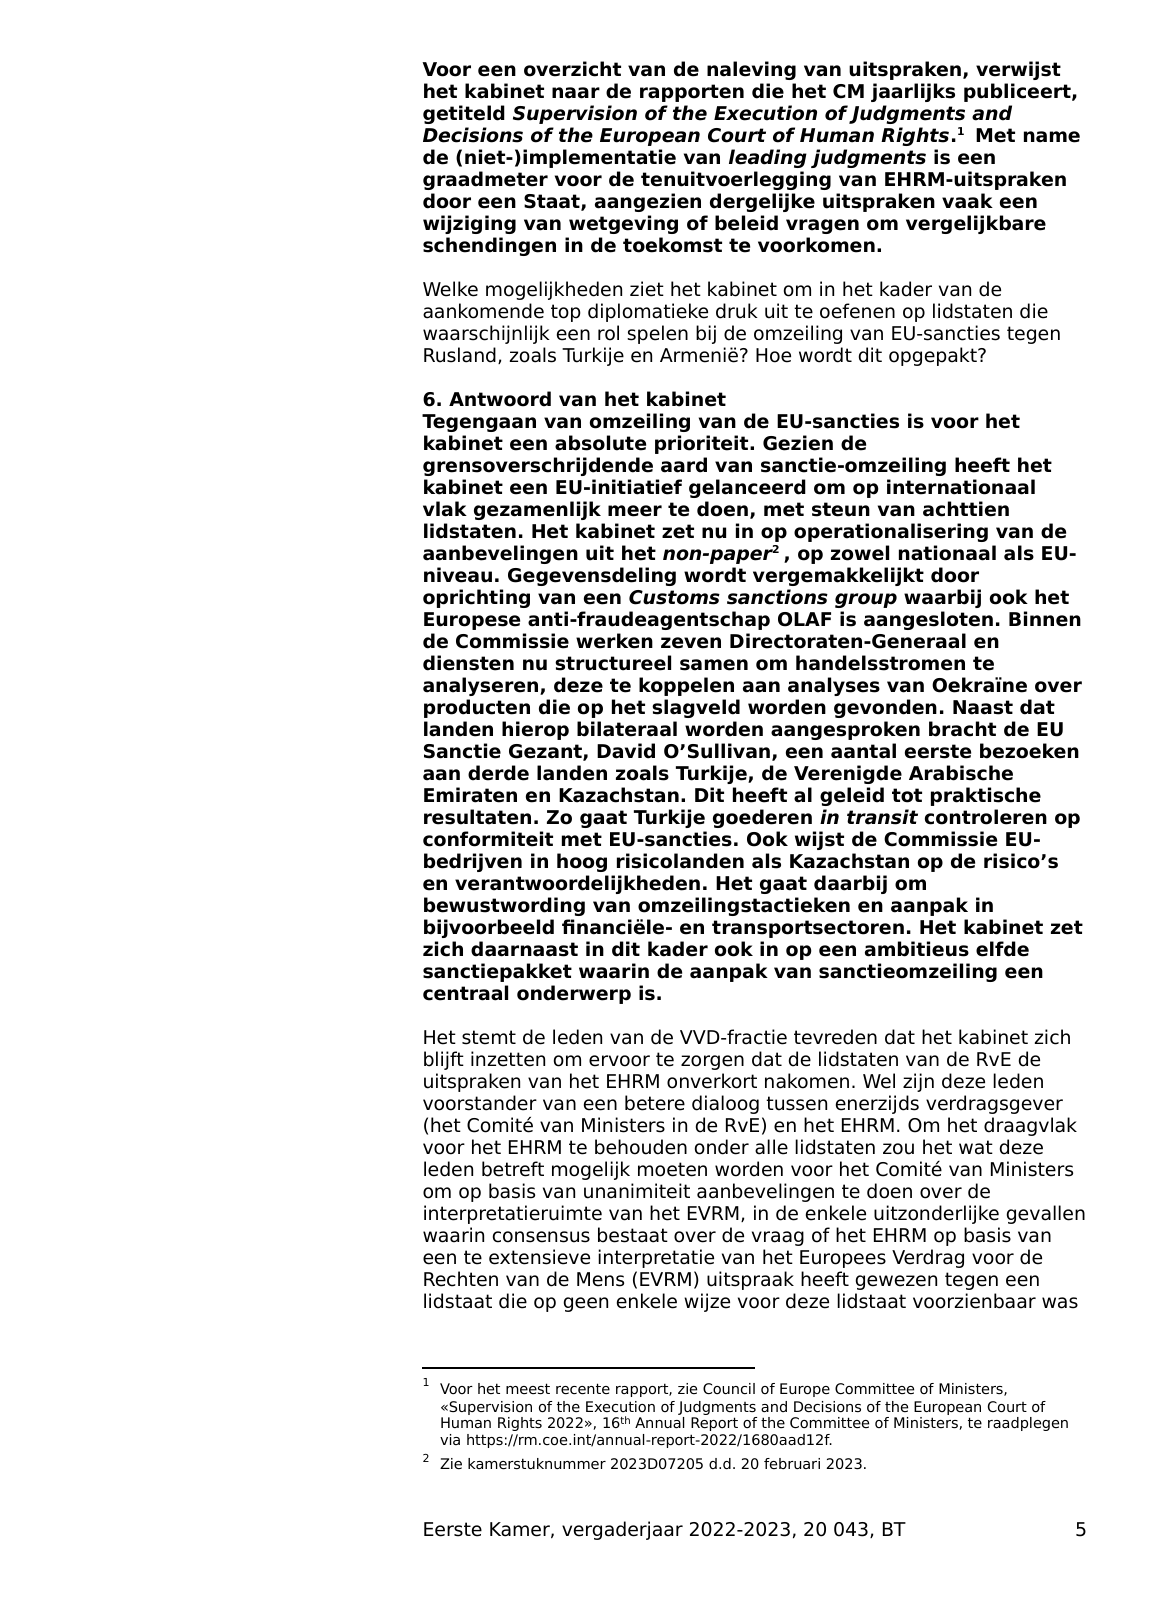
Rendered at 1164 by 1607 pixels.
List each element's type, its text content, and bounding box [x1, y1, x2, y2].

text Welke mogelijkheden ziet het kabinet om in het kader van de aankomende top diplomatieke druk uit te oefenen op lidstaten die waarschijnlijk een rol spelen bij de omzeiling van EU-sancties tegen Rusland, zoals Turkije en Armenië? Hoe wordt dit opgepakt? [422, 279, 1087, 367]
text 6. Antwoord van het kabinet [422, 389, 1087, 411]
text Tegengaan van omzeiling van de EU-sancties is voor het kabinet een absolute prioriteit. Gezien de grensoverschrijdende aard van sanctie-omzeiling heeft het kabinet een EU-initiatief gelanceerd om op internationaal vlak gezamenlijk meer te doen, met steun van achttien lidstaten. Het kabinet zet nu in op operationalisering van de aanbevelingen uit het non-paper, op zowel nationaal als EU-niveau. Gegevensdeling wordt vergemakkelijkt door oprichting van een Customs sanctions group waarbij ook het Europese anti-fraudeagentschap OLAF is aangesloten. Binnen de Commissie werken zeven Directoraten-Generaal en diensten nu structureel samen om handelsstromen te analyseren, deze te koppelen aan analyses van Oekraïne over producten die op het slagveld worden gevonden. Naast dat landen hierop bilateraal worden aangesproken bracht de EU Sanctie Gezant, David O’Sullivan, een aantal eerste bezoeken aan derde landen zoals Turkije, de Verenigde Arabische Emiraten en Kazachstan. Dit heeft al geleid tot praktische resultaten. Zo gaat Turkije goederen in transit controleren op conformiteit met EU-sancties. Ook wijst de Commissie EU-bedrijven in hoog risicolanden als Kazachstan op de risico’s en verantwoordelijkheden. Het gaat daarbij om bewustwording van omzeilingstactieken en aanpak in bijvoorbeeld financiële- en transportsectoren. Het kabinet zet zich daarnaast in dit kader ook in op een ambitieus elfde sanctiepakket waarin de aanpak van sanctieomzeiling een centraal onderwerp is. [422, 411, 1087, 1004]
text Zie kamerstuknummer 2023D07205 d.d. 20 februari 2023. [422, 1452, 1087, 1474]
text Voor een overzicht van de naleving van uitspraken, verwijst het kabinet naar de rapporten die het CM jaarlijks publiceert, getiteld Supervision of the Execution of Judgments and Decisions of the European Court of Human Rights. Met name de (niet-)implementatie van leading judgments is een graadmeter voor de tenuitvoerlegging van EHRM-uitspraken door een Staat, aangezien dergelijke uitspraken vaak een wijziging van wetgeving of beleid vragen om vergelijkbare schendingen in de toekomst te voorkomen. [422, 59, 1087, 257]
text Het stemt de leden van de VVD-fractie tevreden dat het kabinet zich blijft inzetten om ervoor te zorgen dat de lidstaten van de RvE de uitspraken van het EHRM onverkort nakomen. Wel zijn deze leden voorstander van een betere dialoog tussen enerzijds verdragsgever (het Comité van Ministers in de RvE) en het EHRM. Om het draagvlak voor het EHRM te behouden onder alle lidstaten zou het wat deze leden betreft mogelijk moeten worden voor het Comité van Ministers om op basis van unanimiteit aanbevelingen te doen over de interpretatieruimte van het EVRM, in de enkele uitzonderlijke gevallen waarin consensus bestaat over de vraag of het EHRM op basis van een te extensieve interpretatie van het Europees Verdrag voor de Rechten van de Mens (EVRM) uitspraak heeft gewezen tegen een lidstaat die op geen enkele wijze voor deze lidstaat voorzienbaar was [422, 1027, 1087, 1312]
text Voor het meest recente rapport, zie Council of Europe Committee of Ministers, «Supervision of the Execution of Judgments and Decisions of the European Court of Human Rights 2022», 16th Annual Report of the Committee of Ministers, te raadplegen via https://rm.coe.int/annual-report-2022/1680aad12f. [422, 1377, 1087, 1449]
